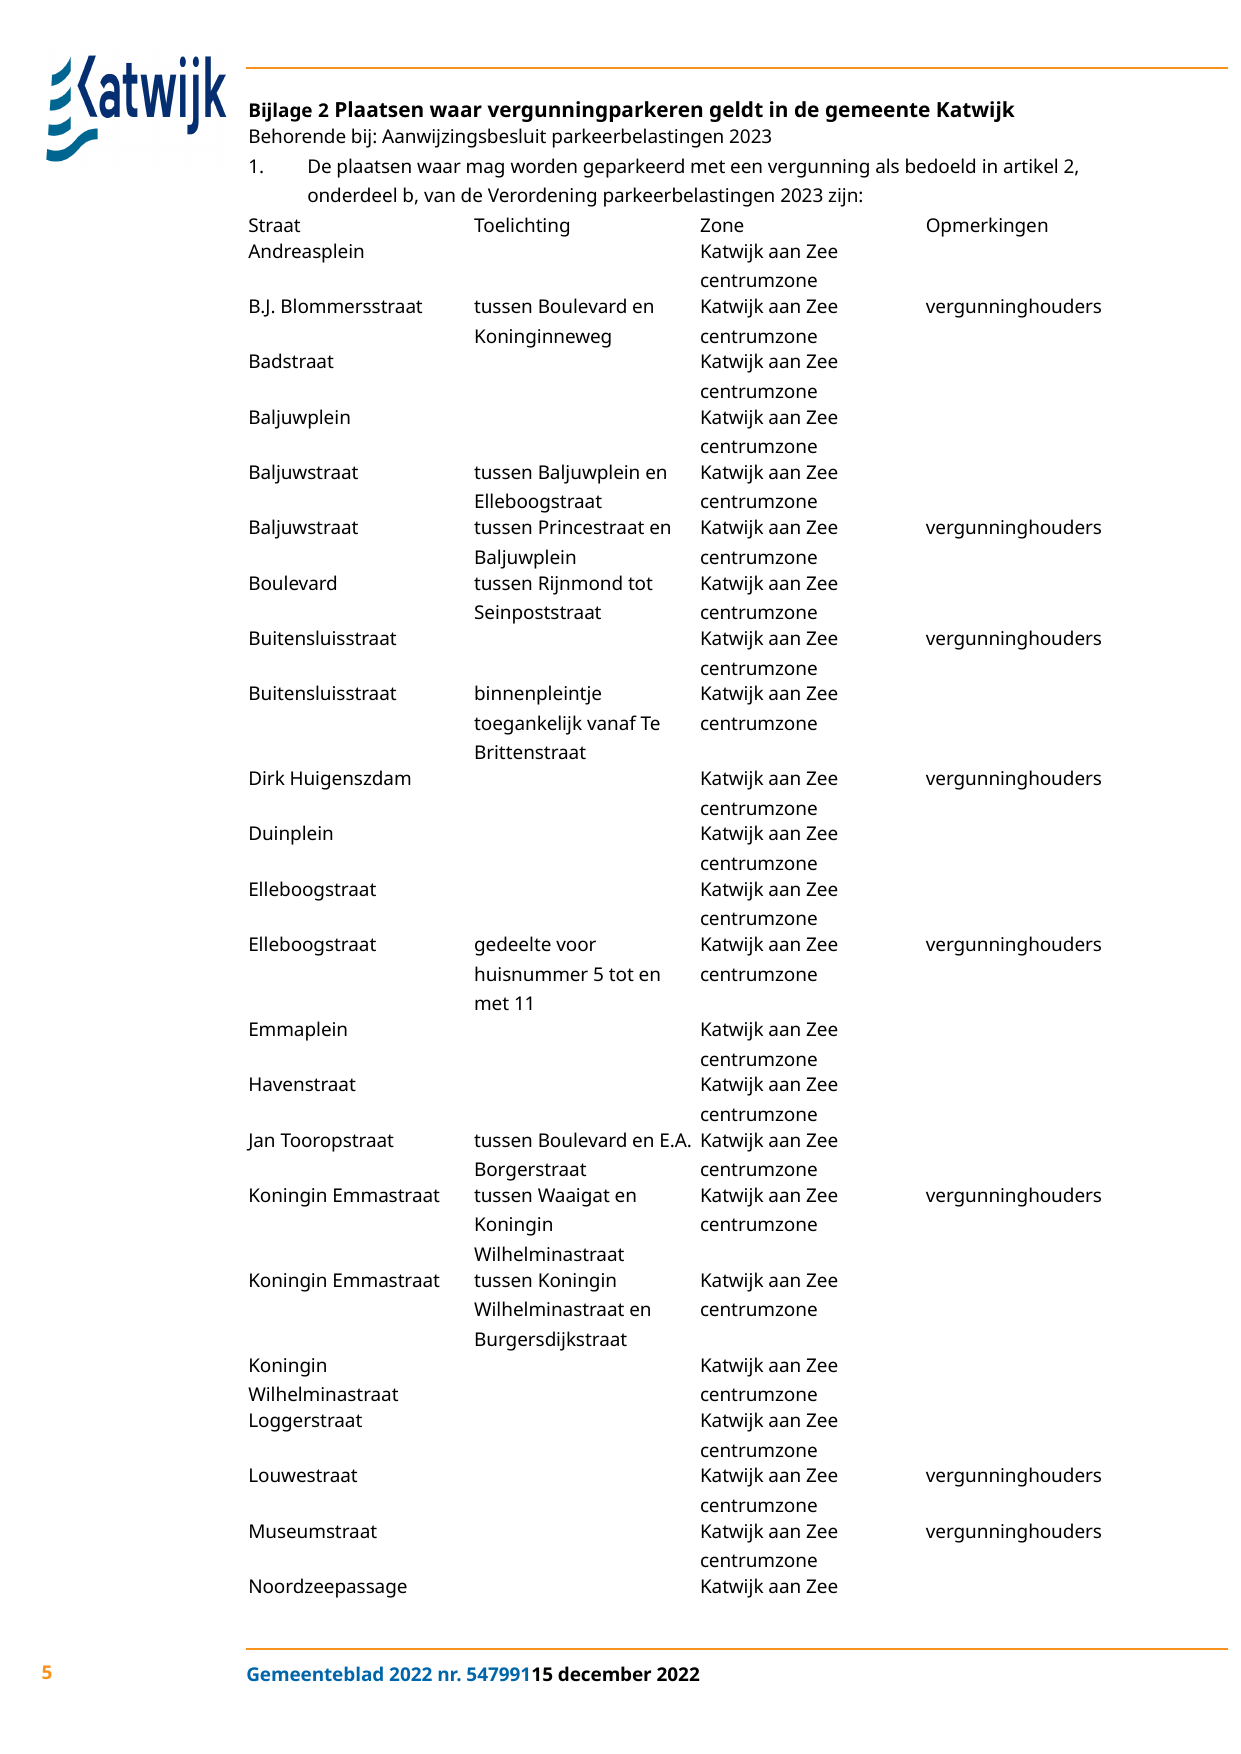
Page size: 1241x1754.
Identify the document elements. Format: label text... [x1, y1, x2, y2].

table_cell Duinplein [248, 821, 474, 876]
table_cell Katwijk aan Zee centrumzone [700, 1071, 926, 1127]
table_cell tussen Rijnmond tot Seinpoststraat [474, 570, 700, 625]
list De plaatsen waar mag worden geparkeerd met een vergunning als bedoeld in artikel 2, onderdeel b, van de Verordening parkeerbelastingen 2023 zijn: [248, 153, 1152, 208]
table_cell [926, 570, 1152, 625]
table_cell Jan Tooropstraat [248, 1127, 474, 1182]
table_cell Katwijk aan Zee centrumzone [700, 1267, 926, 1352]
table_cell vergunninghouders [926, 1518, 1152, 1573]
table_cell Katwijk aan Zee centrumzone [700, 821, 926, 876]
table_cell vergunninghouders [926, 931, 1152, 1016]
table_cell [474, 821, 700, 876]
table_cell Katwijk aan Zee centrumzone [700, 876, 926, 931]
table_cell Katwijk aan Zee centrumzone [700, 293, 926, 348]
table_cell Elleboogstraat [248, 931, 474, 1016]
table_cell Emmaplein [248, 1016, 474, 1071]
table_cell Katwijk aan Zee centrumzone [700, 515, 926, 570]
table_cell [474, 876, 700, 931]
table_cell Museumstraat [248, 1518, 474, 1573]
table_cell tussen Koningin Wilhelminastraat en Burgersdijkstraat [474, 1267, 700, 1352]
table_cell gedeelte voor huisnummer 5 tot en met 11 [474, 931, 700, 1016]
table_cell [926, 680, 1152, 765]
table_cell vergunninghouders [926, 293, 1152, 348]
table_cell Noordzeepassage [248, 1573, 474, 1599]
table_cell [926, 404, 1152, 459]
table_cell vergunninghouders [926, 765, 1152, 821]
table_cell tussen Boulevard en Koninginneweg [474, 293, 700, 348]
table_cell Katwijk aan Zee [700, 1573, 926, 1599]
table_cell Elleboogstraat [248, 876, 474, 931]
table_cell tussen Boulevard en E.A. Borgerstraat [474, 1127, 700, 1182]
table_cell [474, 625, 700, 680]
table_cell [474, 765, 700, 821]
table_cell [926, 238, 1152, 293]
table_cell Badstraat [248, 349, 474, 404]
table_cell Katwijk aan Zee centrumzone [700, 238, 926, 293]
table_header Straat [248, 212, 474, 238]
text Bijlage 2 Plaatsen waar vergunningparkeren geldt in de gemeente Katwijk [248, 95, 1152, 123]
table_header Opmerkingen [926, 212, 1152, 238]
text Behorende bij: Aanwijzingsbesluit parkeerbelastingen 2023 [248, 123, 1152, 149]
table_cell [926, 821, 1152, 876]
table_cell Buitensluisstraat [248, 680, 474, 765]
table_cell tussen Baljuwplein en Elleboogstraat [474, 459, 700, 514]
table_cell Louwestraat [248, 1463, 474, 1518]
table_cell Katwijk aan Zee centrumzone [700, 625, 926, 680]
table_cell Katwijk aan Zee centrumzone [700, 931, 926, 1016]
table_cell [474, 1573, 700, 1599]
picture [41, 47, 231, 172]
table_cell Boulevard [248, 570, 474, 625]
table_cell Koningin Emmastraat [248, 1267, 474, 1352]
table_cell [926, 1573, 1152, 1599]
table_cell tussen Waaigat en Koningin Wilhelminastraat [474, 1182, 700, 1267]
table_cell [474, 349, 700, 404]
table_cell Koningin Wilhelminastraat [248, 1352, 474, 1407]
table_cell vergunninghouders [926, 1182, 1152, 1267]
table_cell Katwijk aan Zee centrumzone [700, 1518, 926, 1573]
table_cell [926, 1127, 1152, 1182]
table_cell Katwijk aan Zee centrumzone [700, 1352, 926, 1407]
table_cell Baljuwplein [248, 404, 474, 459]
table_cell [474, 404, 700, 459]
table_cell [474, 238, 700, 293]
table_cell vergunninghouders [926, 515, 1152, 570]
table_cell [474, 1407, 700, 1462]
table_cell Katwijk aan Zee centrumzone [700, 1182, 926, 1267]
table_cell Andreasplein [248, 238, 474, 293]
table_cell Katwijk aan Zee centrumzone [700, 765, 926, 821]
table_cell [474, 1016, 700, 1071]
table_cell Katwijk aan Zee centrumzone [700, 404, 926, 459]
table_cell [474, 1463, 700, 1518]
table_cell Buitensluisstraat [248, 625, 474, 680]
table_cell [926, 876, 1152, 931]
table_cell [926, 1407, 1152, 1462]
table_header Zone [700, 212, 926, 238]
table_cell vergunninghouders [926, 625, 1152, 680]
table_cell Katwijk aan Zee centrumzone [700, 1016, 926, 1071]
table_cell [926, 1352, 1152, 1407]
table_cell Katwijk aan Zee centrumzone [700, 680, 926, 765]
table_cell [926, 1071, 1152, 1127]
table_header Toelichting [474, 212, 700, 238]
table_cell Baljuwstraat [248, 459, 474, 514]
table_cell vergunninghouders [926, 1463, 1152, 1518]
table_cell Dirk Huigenszdam [248, 765, 474, 821]
table_cell Katwijk aan Zee centrumzone [700, 1127, 926, 1182]
table_cell [474, 1352, 700, 1407]
table_cell B.J. Blommersstraat [248, 293, 474, 348]
table_cell [474, 1518, 700, 1573]
table_cell Katwijk aan Zee centrumzone [700, 570, 926, 625]
table_cell [926, 459, 1152, 514]
table_cell [474, 1071, 700, 1127]
table_cell [926, 1267, 1152, 1352]
table_cell Baljuwstraat [248, 515, 474, 570]
table_cell [926, 1016, 1152, 1071]
table_cell Havenstraat [248, 1071, 474, 1127]
table_cell tussen Princestraat en Baljuwplein [474, 515, 700, 570]
table_cell Loggerstraat [248, 1407, 474, 1462]
table_cell Katwijk aan Zee centrumzone [700, 459, 926, 514]
table_cell Katwijk aan Zee centrumzone [700, 349, 926, 404]
table_cell Katwijk aan Zee centrumzone [700, 1463, 926, 1518]
table_cell binnenpleintje toegankelijk vanaf Te Brittenstraat [474, 680, 700, 765]
table_cell Koningin Emmastraat [248, 1182, 474, 1267]
table_cell Katwijk aan Zee centrumzone [700, 1407, 926, 1462]
table_cell [926, 349, 1152, 404]
